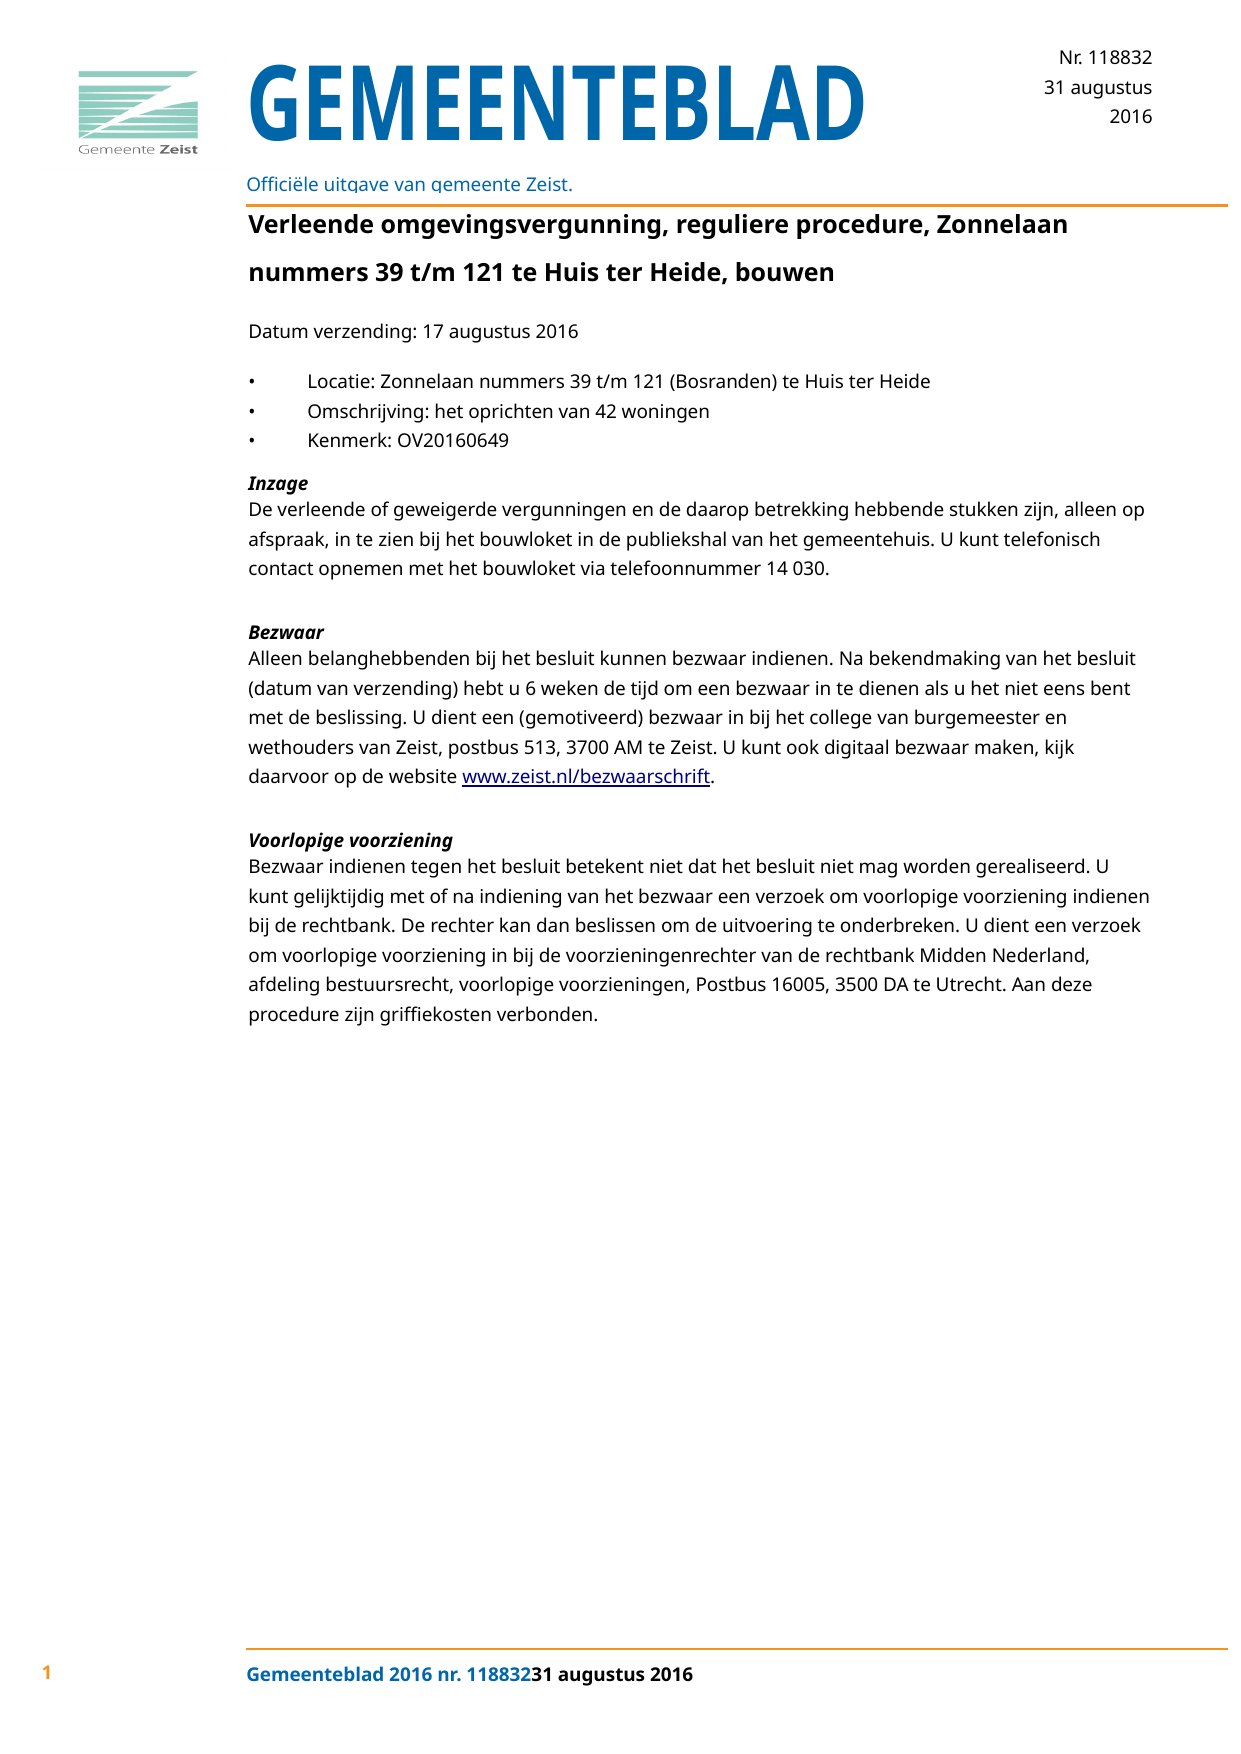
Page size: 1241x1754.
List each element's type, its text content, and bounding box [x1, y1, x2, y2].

text Alleen belanghebbenden bij het besluit kunnen bezwaar indienen. Na bekendmaking van het besluit (datum van verzending) hebt u 6 weken de tijd om een bezwaar in te dienen als u het niet eens bent met de beslissing. U dient een (gemotiveerd) bezwaar in bij het college van burgemeester en wethouders van Zeist, postbus 513, 3700 AM te Zeist. U kunt ook digitaal bezwaar maken, kijk daarvoor op de website www.zeist.nl/bezwaarschrift. [248, 645, 1152, 789]
list Omschrijving: het oprichten van 42 woningen [248, 398, 1152, 424]
text De verleende of geweigerde vergunningen en de daarop betrekking hebbende stukken zijn, alleen op afspraak, in te zien bij het bouwloket in de publiekshal van het gemeentehuis. U kunt telefonisch contact opnemen met het bouwloket via telefoonnummer 14 030. [248, 496, 1152, 581]
text Datum verzending: 17 augustus 2016 [248, 318, 1152, 344]
text Voorlopige voorziening [248, 827, 1152, 853]
text Inzage [248, 471, 1152, 496]
picture [41, 47, 231, 172]
list Locatie: Zonnelaan nummers 39 t/m 121 (Bosranden) te Huis ter Heide [248, 368, 1152, 394]
list Kenmerk: OV20160649 [248, 427, 1152, 453]
text Bezwaar [248, 619, 1152, 645]
text Bezwaar indienen tegen het besluit betekent niet dat het besluit niet mag worden gerealiseerd. U kunt gelijktijdig met of na indiening van het bezwaar een verzoek om voorlopige voorziening indienen bij de rechtbank. De rechter kan dan beslissen om de uitvoering te onderbreken. U dient een verzoek om voorlopige voorziening in bij de voorzieningenrechter van de rechtbank Midden Nederland, afdeling bestuursrecht, voorlopige voorzieningen, Postbus 16005, 3500 DA te Utrecht. Aan deze procedure zijn griffiekosten verbonden. [248, 853, 1152, 1027]
text Verleende omgevingsvergunning, reguliere procedure, Zonnelaan nummers 39 t/m 121 te Huis ter Heide, bouwen [248, 207, 1152, 288]
